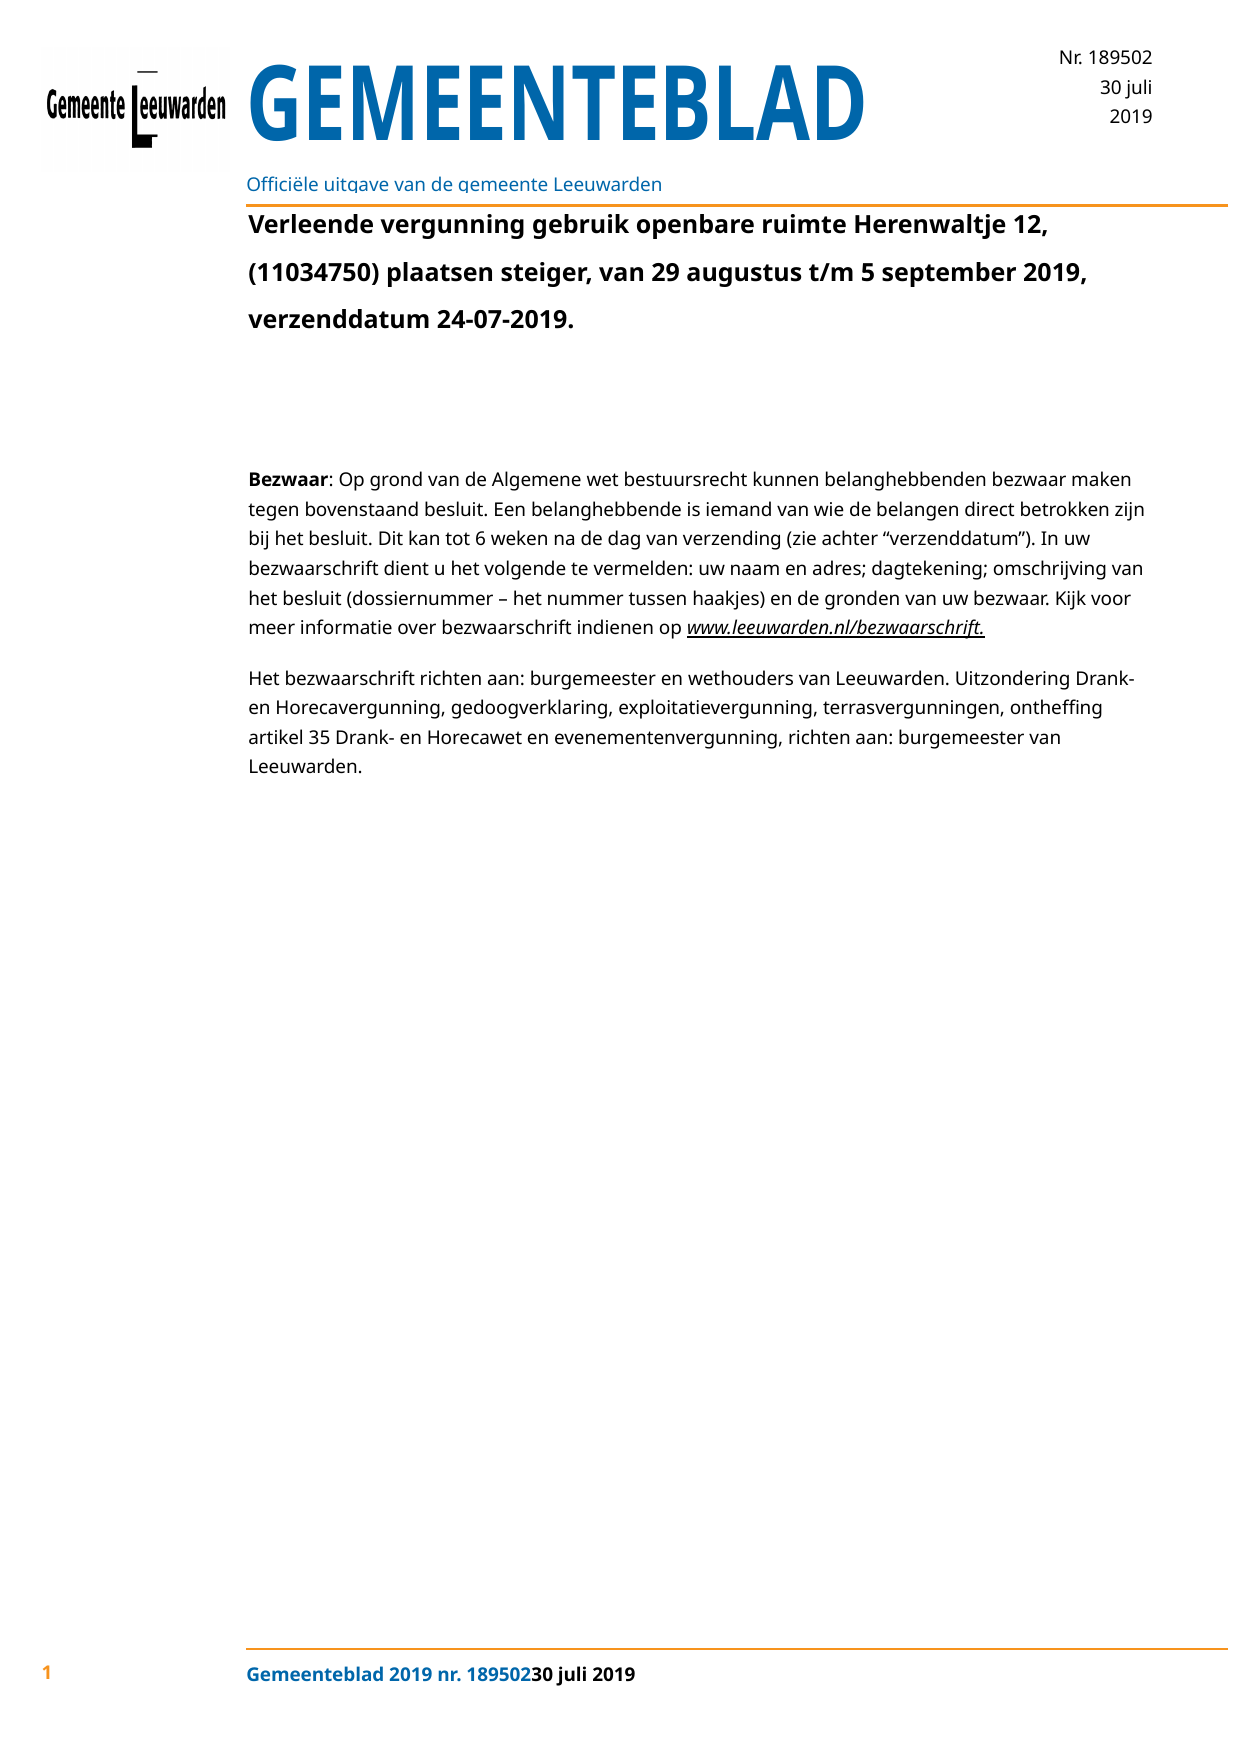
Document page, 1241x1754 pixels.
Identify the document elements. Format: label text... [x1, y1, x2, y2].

text Het bezwaarschrift richten aan: burgemeester en wethouders van Leeuwarden. Uitzondering Drank- en Horecavergunning, gedoogverklaring, exploitatievergunning, terrasvergunningen, ontheffing artikel 35 Drank- en Horecawet en evenementenvergunning, richten aan: burgemeester van Leeuwarden. [248, 665, 1152, 779]
picture [41, 47, 231, 172]
text Bezwaar: Op grond van de Algemene wet bestuursrecht kunnen belanghebbenden bezwaar maken tegen bovenstaand besluit. Een belanghebbende is iemand van wie de belangen direct betrokken zijn bij het besluit. Dit kan tot 6 weken na de dag van verzending (zie achter “verzenddatum”). In uw bezwaarschrift dient u het volgende te vermelden: uw naam en adres; dagtekening; omschrijving van het besluit (dossiernummer – het nummer tussen haakjes) en de gronden van uw bezwaar. Kijk voor meer informatie over bezwaarschrift indienen op www.leeuwarden.nl/bezwaarschrift. [248, 466, 1152, 640]
text Verleende vergunning gebruik openbare ruimte Herenwaltje 12, (11034750) plaatsen steiger, van 29 augustus t/m 5 september 2019, verzenddatum 24-07-2019. [248, 207, 1152, 336]
